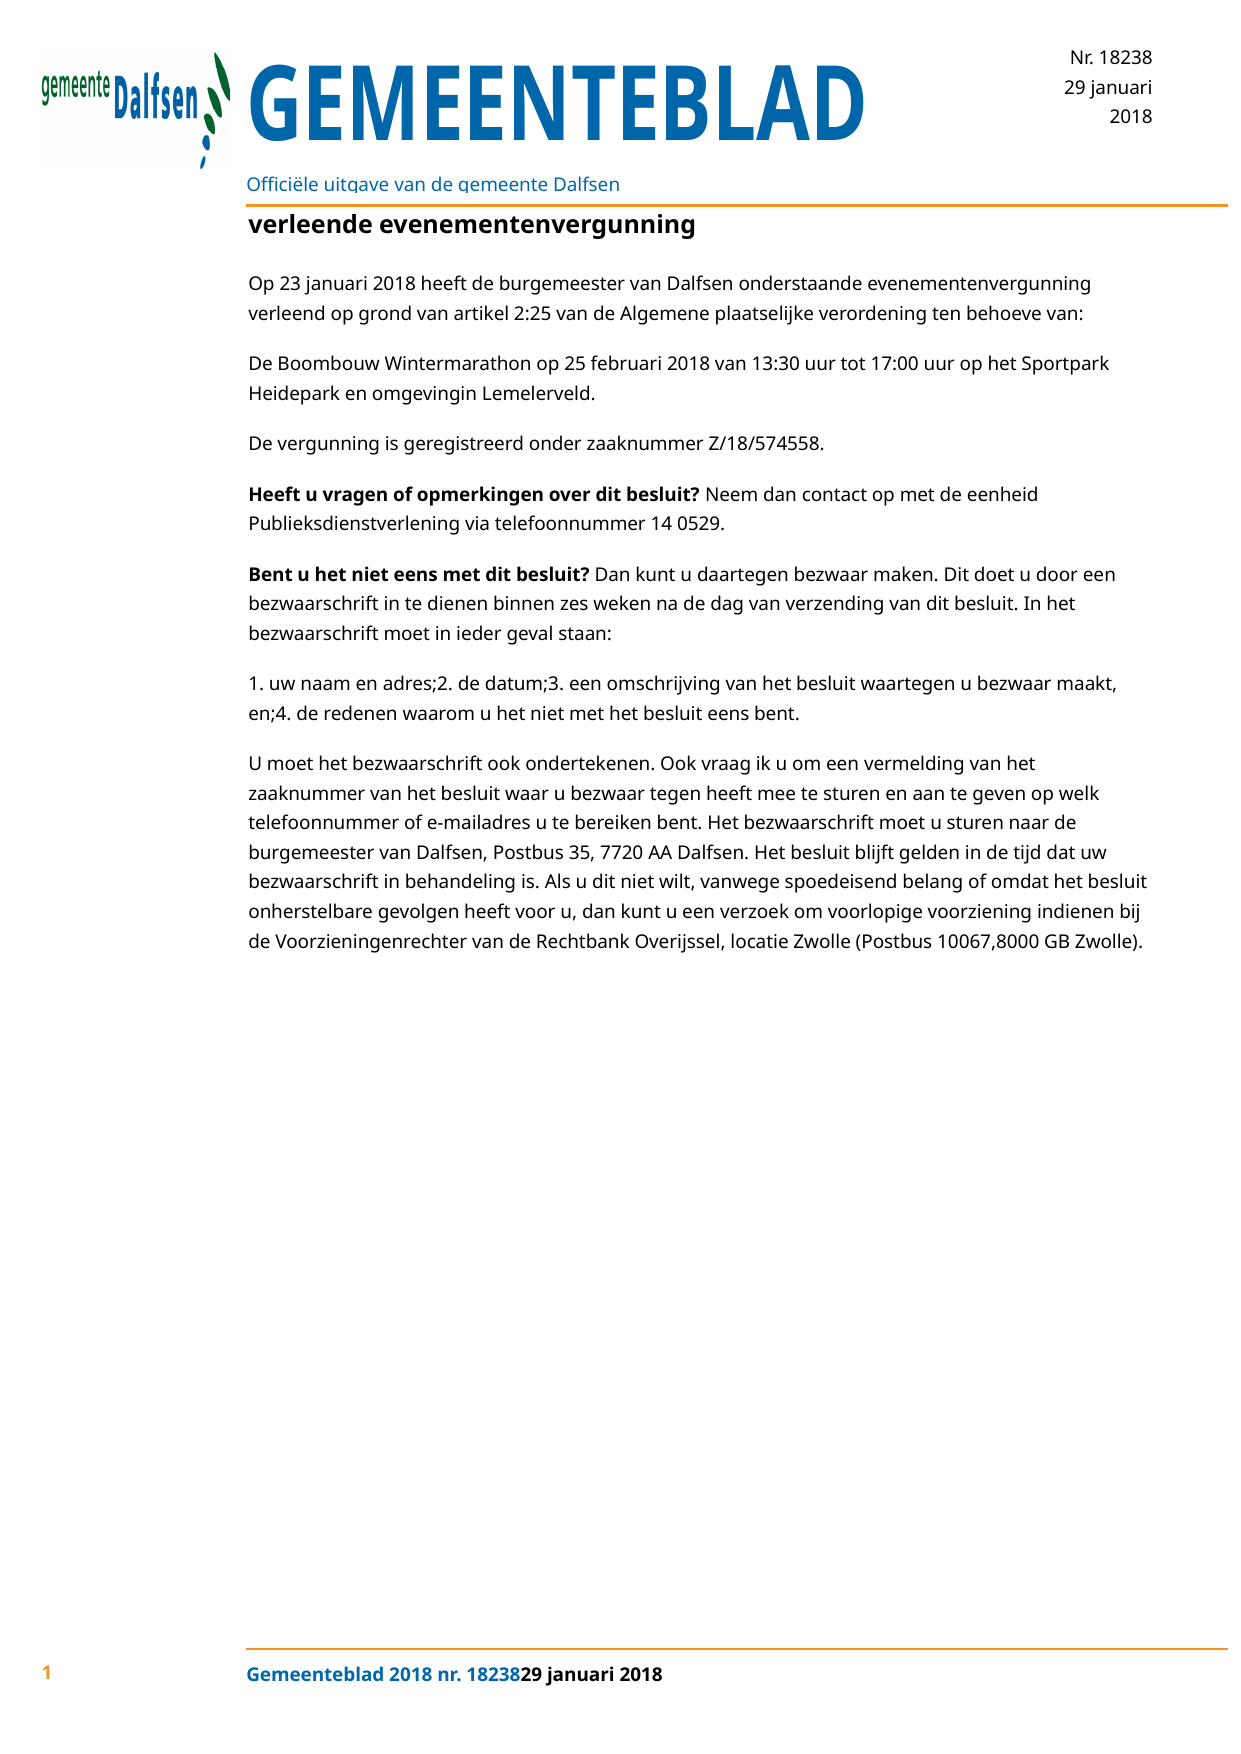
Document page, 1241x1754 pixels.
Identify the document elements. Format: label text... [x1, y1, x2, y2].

picture [41, 47, 231, 172]
text De vergunning is geregistreerd onder zaaknummer Z/18/574558. [248, 430, 1152, 456]
text Bent u het niet eens met dit besluit? Dan kunt u daartegen bezwaar maken. Dit doet u door een bezwaarschrift in te dienen binnen zes weken na de dag van verzending van dit besluit. In het bezwaarschrift moet in ieder geval staan: [248, 561, 1152, 646]
text Heeft u vragen of opmerkingen over dit besluit? Neem dan contact op met de eenheid Publieksdienstverlening via telefoonnummer 14 0529. [248, 481, 1152, 536]
text 1. uw naam en adres;2. de datum;3. een omschrijving van het besluit waartegen u bezwaar maakt, en;4. de redenen waarom u het niet met het besluit eens bent. [248, 670, 1152, 726]
text U moet het bezwaarschrift ook ondertekenen. Ook vraag ik u om een vermelding van het zaaknummer van het besluit waar u bezwaar tegen heeft mee te sturen en aan te geven op welk telefoonnummer of e-mailadres u te bereiken bent. Het bezwaarschrift moet u sturen naar de burgemeester van Dalfsen, Postbus 35, 7720 AA Dalfsen. Het besluit blijft gelden in de tijd dat uw bezwaarschrift in behandeling is. Als u dit niet wilt, vanwege spoedeisend belang of omdat het besluit onherstelbare gevolgen heeft voor u, dan kunt u een verzoek om voorlopige voorziening indienen bij de Voorzieningenrechter van de Rechtbank Overijssel, locatie Zwolle (Postbus 10067,8000 GB Zwolle). [248, 750, 1152, 953]
text Op 23 januari 2018 heeft de burgemeester van Dalfsen onderstaande evenementenvergunning verleend op grond van artikel 2:25 van de Algemene plaatselijke verordening ten behoeve van: [248, 270, 1152, 326]
text verleende evenementenvergunning [248, 207, 1152, 241]
text De Boombouw Wintermarathon op 25 februari 2018 van 13:30 uur tot 17:00 uur op het Sportpark Heidepark en omgevingin Lemelerveld. [248, 350, 1152, 406]
